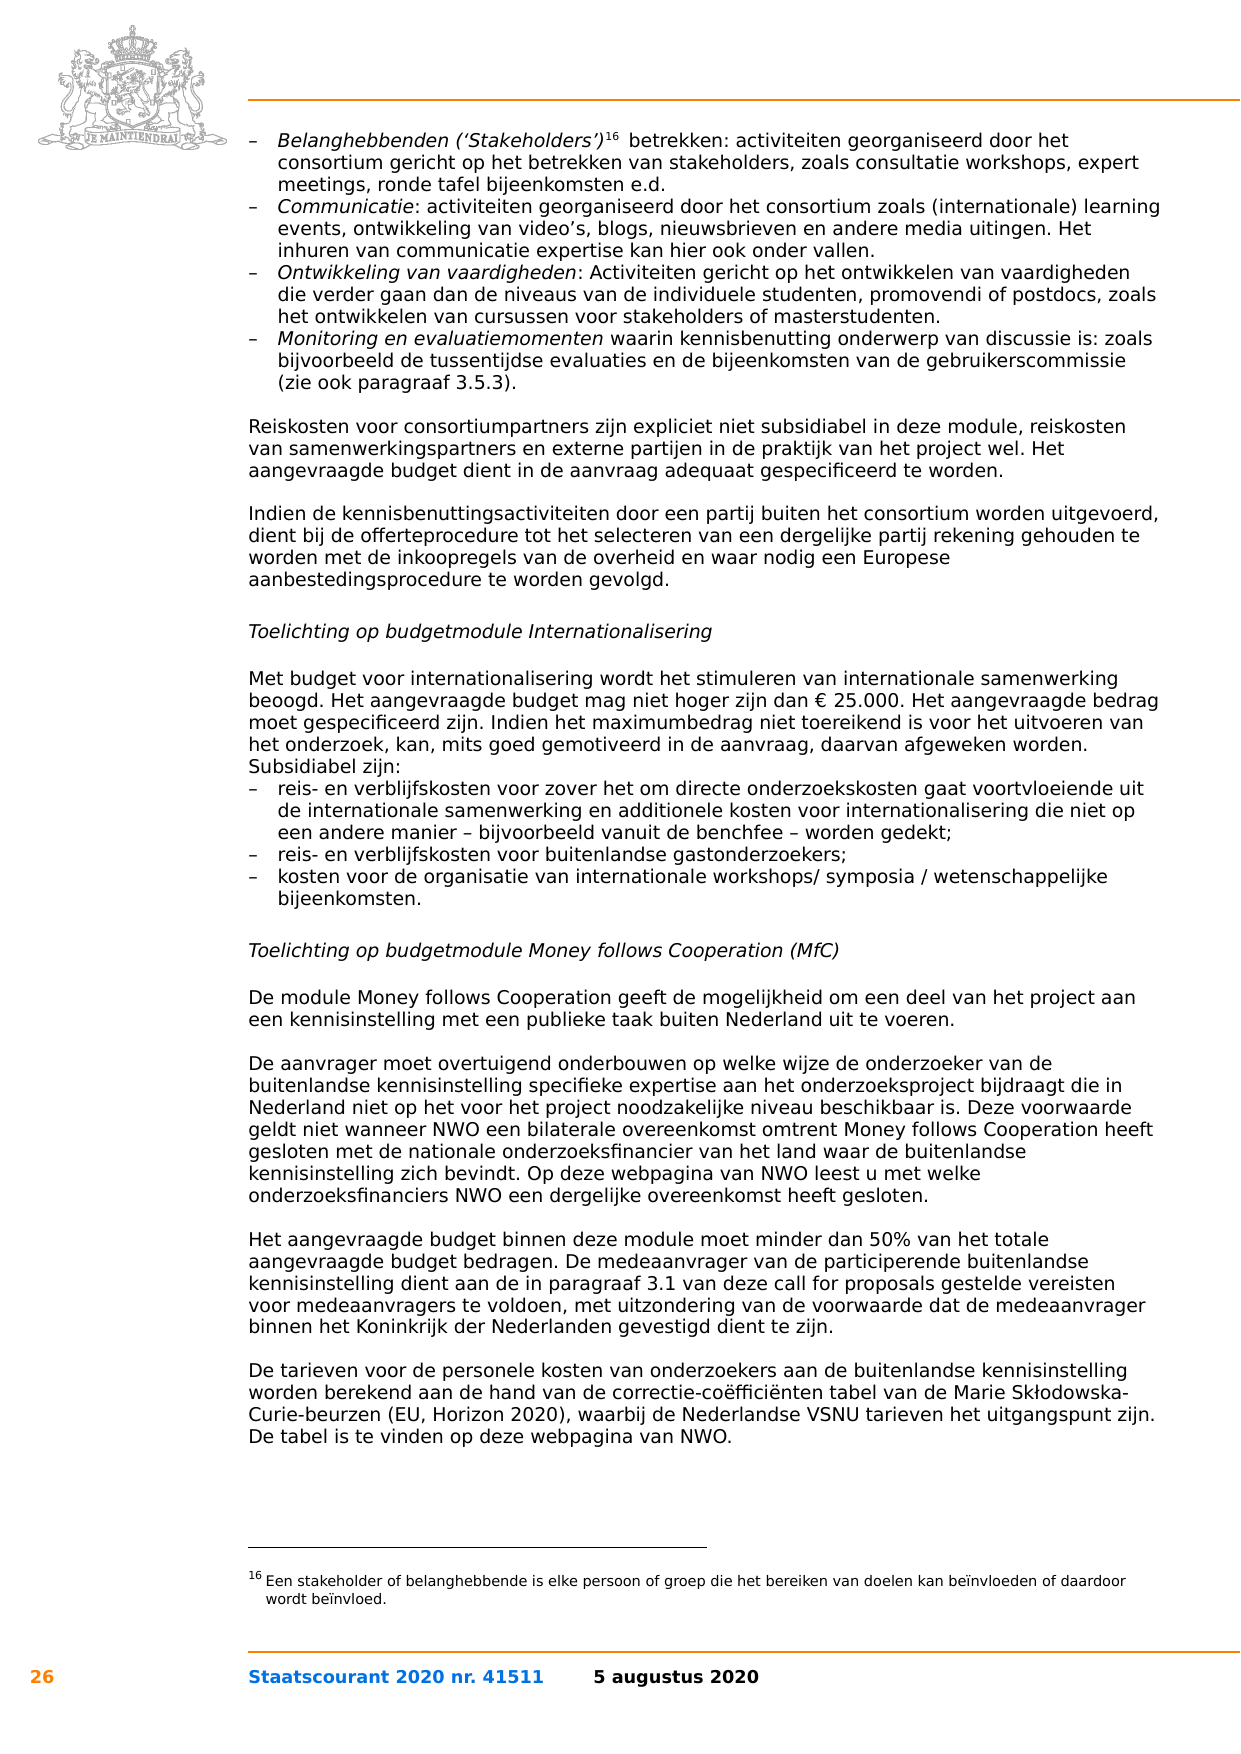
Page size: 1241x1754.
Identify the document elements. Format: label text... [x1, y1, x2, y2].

text Met budget voor internationalisering wordt het stimuleren van internationale samenwerking beoogd. Het aangevraagde budget mag niet hoger zijn dan € 25.000. Het aangevraagde bedrag moet gespecificeerd zijn. Indien het maximumbedrag niet toereikend is voor het uitvoeren van het onderzoek, kan, mits goed gemotiveerd in de aanvraag, daarvan afgeweken worden. [248, 668, 1163, 756]
text Het aangevraagde budget binnen deze module moet minder dan 50% van het totale aangevraagde budget bedragen. De medeaanvrager van de participerende buitenlandse kennisinstelling dient aan de in paragraaf 3.1 van deze call for proposals gestelde vereisten voor medeaanvragers te voldoen, met uitzondering van de voorwaarde dat de medeaanvrager binnen het Koninkrijk der Nederlanden gevestigd dient te zijn. [248, 1228, 1163, 1338]
text De aanvrager moet overtuigend onderbouwen op welke wijze de onderzoeker van de buitenlandse kennisinstelling specifieke expertise aan het onderzoeksproject bijdraagt die in Nederland niet op het voor het project noodzakelijke niveau beschikbaar is. Deze voorwaarde geldt niet wanneer NWO een bilaterale overeenkomst omtrent Money follows Cooperation heeft gesloten met de nationale onderzoeksfinancier van het land waar de buitenlandse kennisinstelling zich bevindt. Op deze webpagina van NWO leest u met welke onderzoeksfinanciers NWO een dergelijke overeenkomst heeft gesloten. [248, 1053, 1163, 1207]
subtitle Toelichting op budgetmodule Money follows Cooperation (MfC) [248, 940, 1163, 962]
text – kosten voor de organisatie van internationale workshops/ symposia / wetenschappelijke bijeenkomsten. [248, 866, 1163, 910]
text – Communicatie: activiteiten georganiseerd door het consortium zoals (internationale) learning events, ontwikkeling van video’s, blogs, nieuwsbrieven en andere media uitingen. Het inhuren van communicatie expertise kan hier ook onder vallen. [248, 196, 1163, 262]
subtitle Toelichting op budgetmodule Internationalisering [248, 621, 1163, 643]
text – reis- en verblijfskosten voor zover het om directe onderzoekskosten gaat voortvloeiende uit de internationale samenwerking en additionele kosten voor internationalisering die niet op een andere manier – bijvoorbeeld vanuit de benchfee – worden gedekt; [248, 778, 1163, 844]
text Subsidiabel zijn: [248, 756, 1163, 778]
text – Belanghebbenden (‘Stakeholders’) betrekken: activiteiten georganiseerd door het consortium gericht op het betrekken van stakeholders, zoals consultatie workshops, expert meetings, ronde tafel bijeenkomsten e.d. [248, 130, 1163, 196]
text Indien de kennisbenuttingsactiviteiten door een partij buiten het consortium worden uitgevoerd, dient bij de offerteprocedure tot het selecteren van een dergelijke partij rekening gehouden te worden met de inkoopregels van de overheid en waar nodig een Europese aanbestedingsprocedure te worden gevolgd. [248, 503, 1163, 591]
picture [38, 25, 227, 150]
text Een stakeholder of belanghebbende is elke persoon of groep die het bereiken van doelen kan beïnvloeden of daardoor wordt beïnvloed. [248, 1569, 1163, 1608]
text De tarieven voor de personele kosten van onderzoekers aan de buitenlandse kennisinstelling worden berekend aan de hand van de correctie-coëfficiënten tabel van de Marie Skłodowska-Curie-beurzen (EU, Horizon 2020), waarbij de Nederlandse VSNU tarieven het uitgangspunt zijn. De tabel is te vinden op deze webpagina van NWO. [248, 1360, 1163, 1448]
text – Monitoring en evaluatiemomenten waarin kennisbenutting onderwerp van discussie is: zoals bijvoorbeeld de tussentijdse evaluaties en de bijeenkomsten van de gebruikerscommissie (zie ook paragraaf 3.5.3). [248, 328, 1163, 394]
text – Ontwikkeling van vaardigheden: Activiteiten gericht op het ontwikkelen van vaardigheden die verder gaan dan de niveaus van de individuele studenten, promovendi of postdocs, zoals het ontwikkelen van cursussen voor stakeholders of masterstudenten. [248, 262, 1163, 328]
text Reiskosten voor consortiumpartners zijn expliciet niet subsidiabel in deze module, reiskosten van samenwerkingspartners en externe partijen in de praktijk van het project wel. Het aangevraagde budget dient in de aanvraag adequaat gespecificeerd te worden. [248, 416, 1163, 481]
text De module Money follows Cooperation geeft de mogelijkheid om een deel van het project aan een kennisinstelling met een publieke taak buiten Nederland uit te voeren. [248, 987, 1163, 1031]
text – reis- en verblijfskosten voor buitenlandse gastonderzoekers; [248, 844, 1163, 866]
